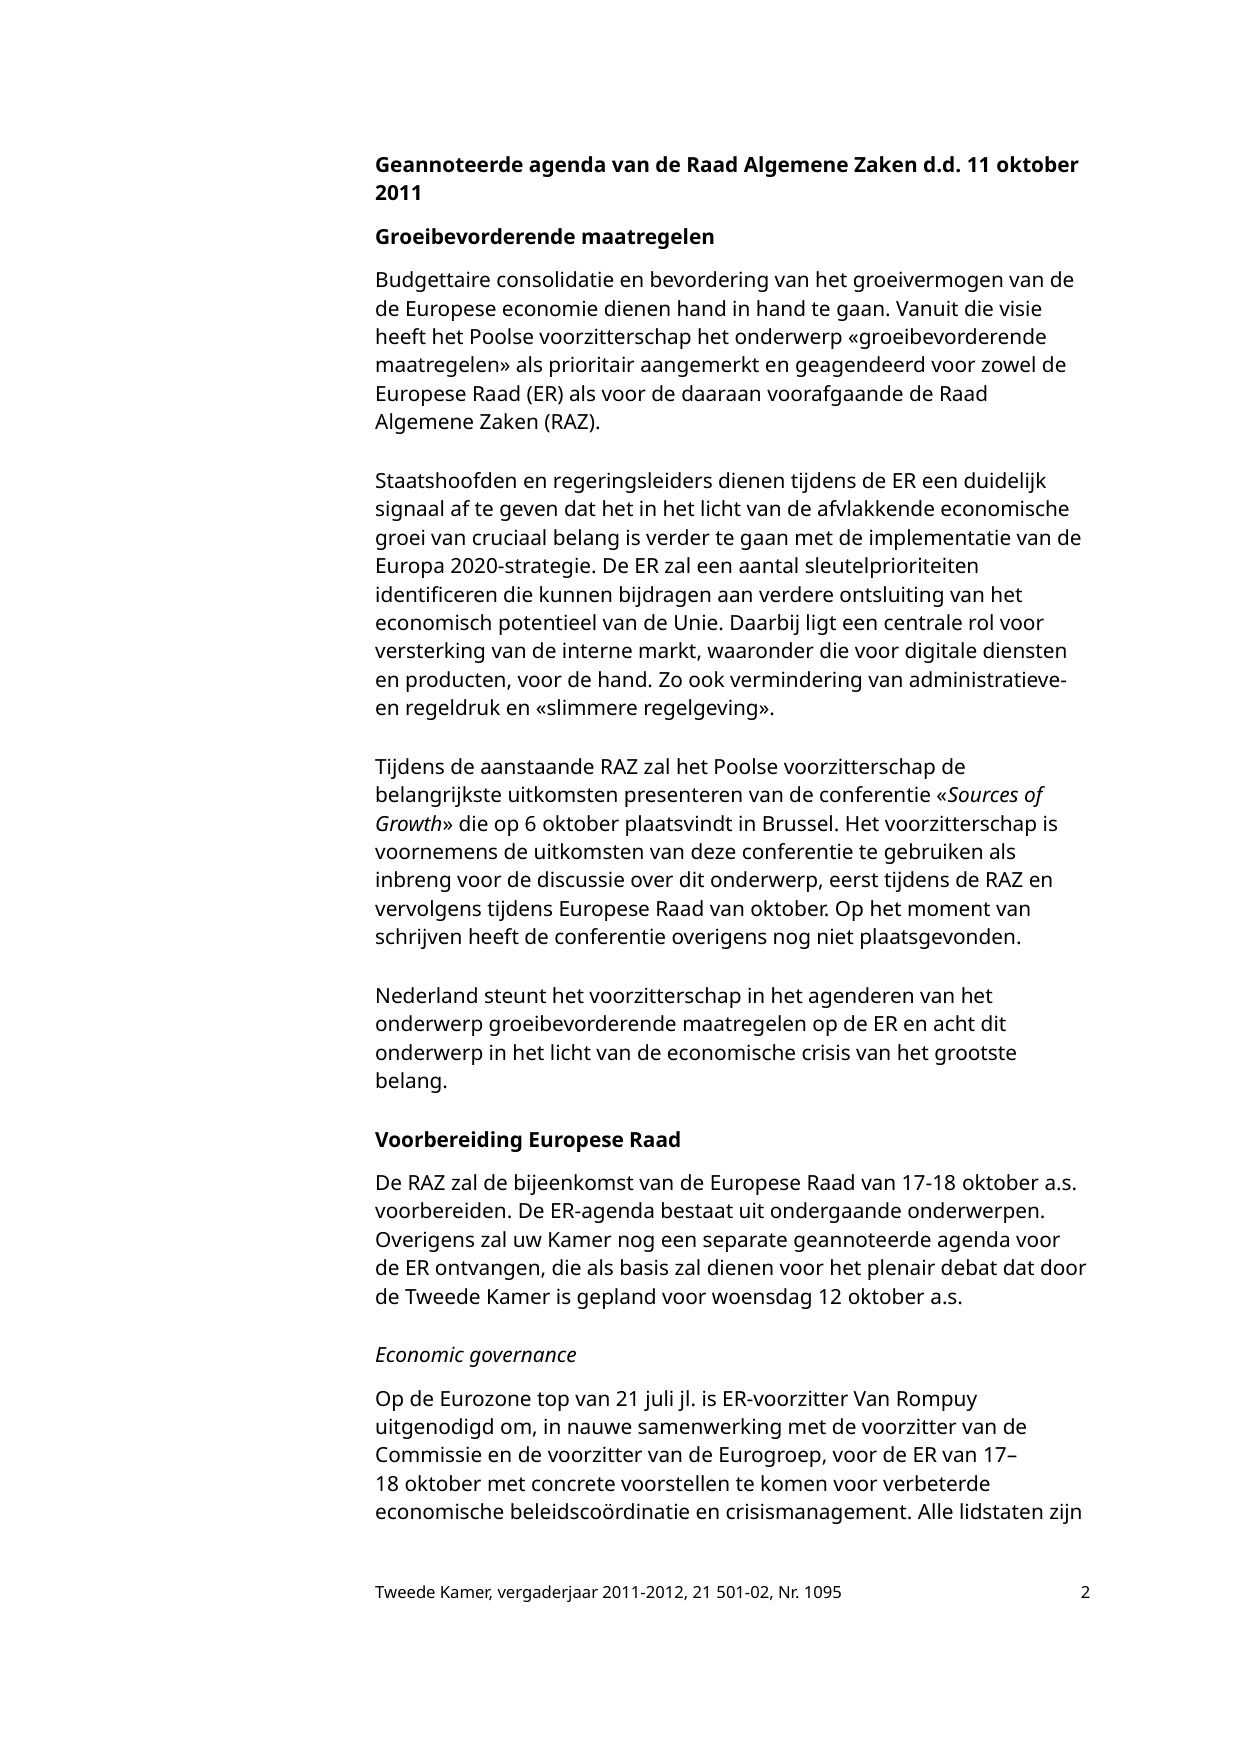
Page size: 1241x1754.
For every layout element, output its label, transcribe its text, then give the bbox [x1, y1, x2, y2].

text Economic governance [375, 1340, 1090, 1369]
text Budgettaire consolidatie en bevordering van het groeivermogen van de de Europese economie dienen hand in hand te gaan. Vanuit die visie heeft het Poolse voorzitterschap het onderwerp «groeibevorderende maatregelen» als prioritair aangemerkt en geagendeerd voor zowel de Europese Raad (ER) als voor de daaraan voorafgaande de Raad Algemene Zaken (RAZ). [375, 265, 1090, 436]
text Voorbereiding Europese Raad [375, 1125, 1090, 1153]
text Staatshoofden en regeringsleiders dienen tijdens de ER een duidelijk signaal af te geven dat het in het licht van de afvlakkende economische groei van cruciaal belang is verder te gaan met de implementatie van de Europa 2020-strategie. De ER zal een aantal sleutelprioriteiten identificeren die kunnen bijdragen aan verdere ontsluiting van het economisch potentieel van de Unie. Daarbij ligt een centrale rol voor versterking van de interne markt, waaronder die voor digitale diensten en producten, voor de hand. Zo ook vermindering van administratieve- en regeldruk en «slimmere regelgeving». [375, 466, 1090, 722]
text Op de Eurozone top van 21 juli jl. is ER-voorzitter Van Rompuy uitgenodigd om, in nauwe samenwerking met de voorzitter van de Commissie en de voorzitter van de Eurogroep, voor de ER van 17–18 oktober met concrete voorstellen te komen voor verbeterde economische beleidscoördinatie en crisismanagement. Alle lidstaten zijn [375, 1384, 1090, 1526]
text Nederland steunt het voorzitterschap in het agenderen van het onderwerp groeibevorderende maatregelen op de ER en acht dit onderwerp in het licht van de economische crisis van het grootste belang. [375, 981, 1090, 1095]
text Geannoteerde agenda van de Raad Algemene Zaken d.d. 11 oktober 2011 [375, 150, 1090, 207]
text De RAZ zal de bijeenkomst van de Europese Raad van 17-18 oktober a.s. voorbereiden. De ER-agenda bestaat uit ondergaande onderwerpen. Overigens zal uw Kamer nog een separate geannoteerde agenda voor de ER ontvangen, die als basis zal dienen voor het plenair debat dat door de Tweede Kamer is gepland voor woensdag 12 oktober a.s. [375, 1168, 1090, 1310]
text Tijdens de aanstaande RAZ zal het Poolse voorzitterschap de belangrijkste uitkomsten presenteren van de conferentie «Sources of Growth» die op 6 oktober plaatsvindt in Brussel. Het voorzitterschap is voornemens de uitkomsten van deze conferentie te gebruiken als inbreng voor de discussie over dit onderwerp, eerst tijdens de RAZ en vervolgens tijdens Europese Raad van oktober. Op het moment van schrijven heeft de conferentie overigens nog niet plaatsgevonden. [375, 752, 1090, 951]
text Groeibevorderende maatregelen [375, 222, 1090, 250]
